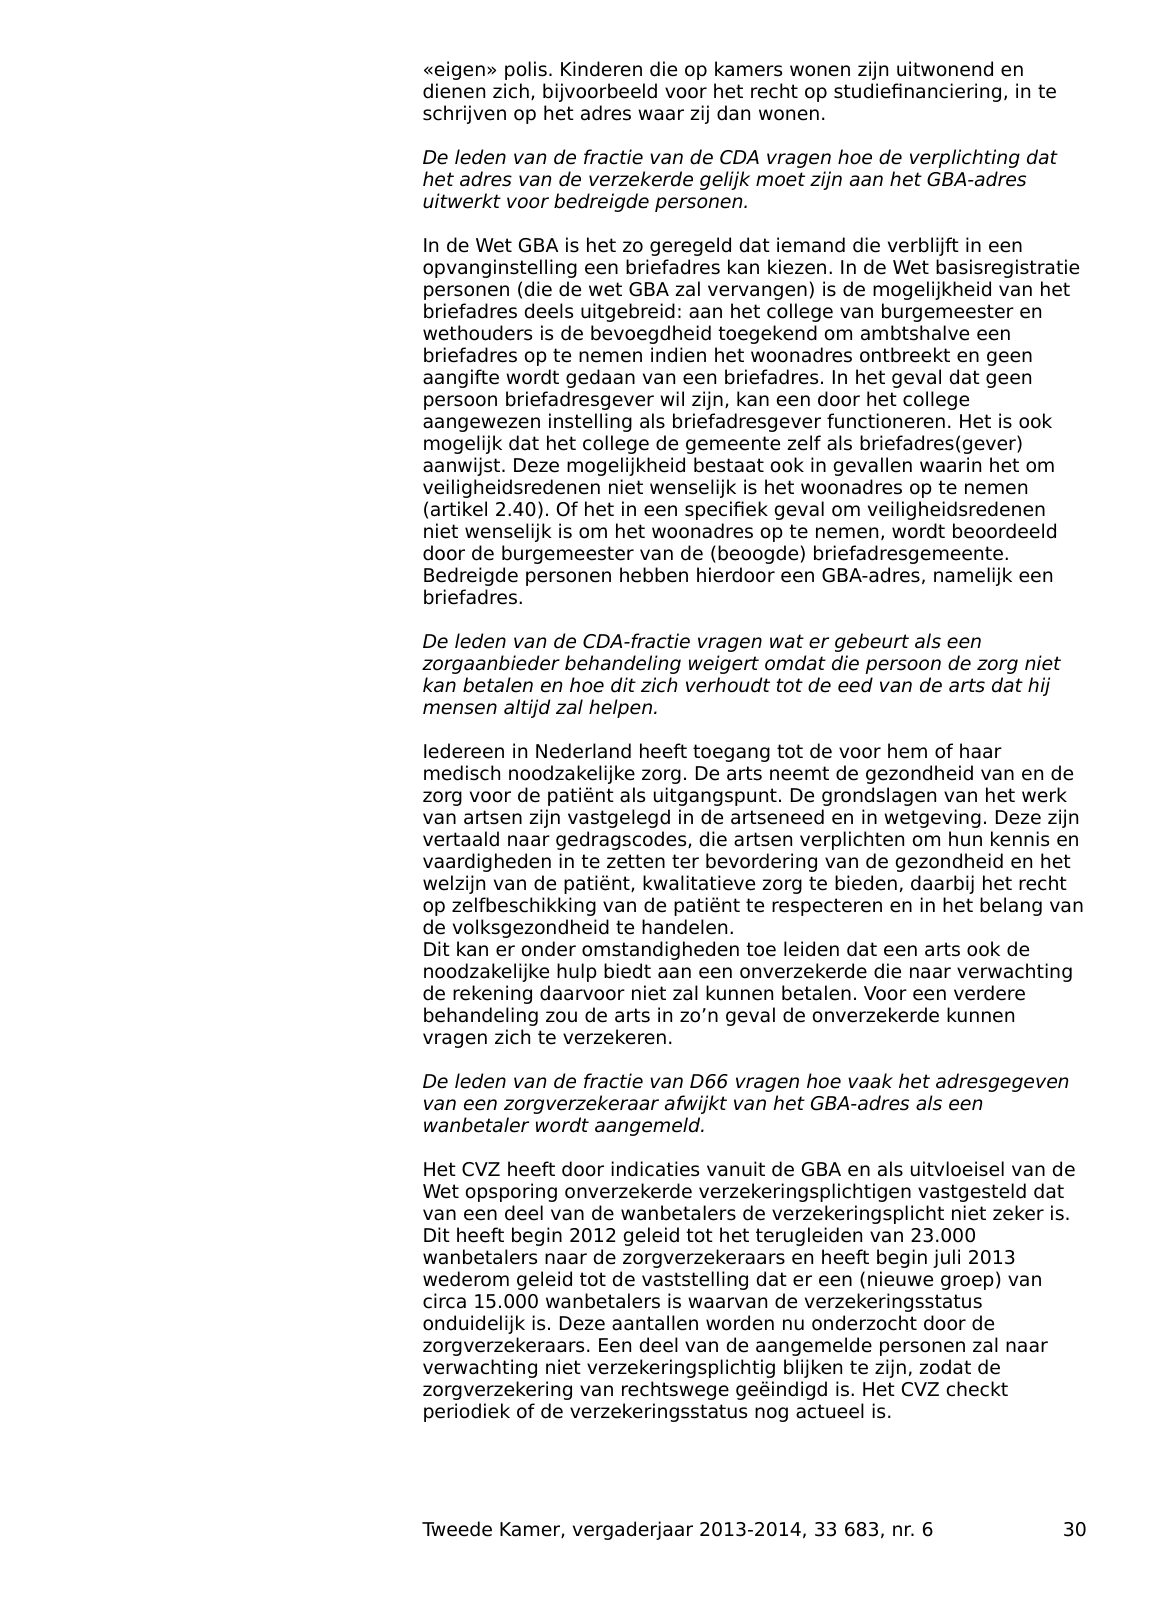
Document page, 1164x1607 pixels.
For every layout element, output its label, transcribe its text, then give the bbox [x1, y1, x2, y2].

text De leden van de CDA-fractie vragen wat er gebeurt als een zorgaanbieder behandeling weigert omdat die persoon de zorg niet kan betalen en hoe dit zich verhoudt tot de eed van de arts dat hij mensen altijd zal helpen. [422, 631, 1087, 719]
text De leden van de fractie van D66 vragen hoe vaak het adresgegeven van een zorgverzekeraar afwijkt van het GBA-adres als een wanbetaler wordt aangemeld. [422, 1071, 1087, 1137]
text Het CVZ heeft door indicaties vanuit de GBA en als uitvloeisel van de Wet opsporing onverzekerde verzekeringsplichtigen vastgesteld dat van een deel van de wanbetalers de verzekeringsplicht niet zeker is. Dit heeft begin 2012 geleid tot het terugleiden van 23.000 wanbetalers naar de zorgverzekeraars en heeft begin juli 2013 wederom geleid tot de vaststelling dat er een (nieuwe groep) van circa 15.000 wanbetalers is waarvan de verzekeringsstatus onduidelijk is. Deze aantallen worden nu onderzocht door de zorgverzekeraars. Een deel van de aangemelde personen zal naar verwachting niet verzekeringsplichtig blijken te zijn, zodat de zorgverzekering van rechtswege geëindigd is. Het CVZ checkt periodiek of de verzekeringsstatus nog actueel is. [422, 1159, 1087, 1423]
text De leden van de fractie van de CDA vragen hoe de verplichting dat het adres van de verzekerde gelijk moet zijn aan het GBA-adres uitwerkt voor bedreigde personen. [422, 147, 1087, 213]
text In de Wet GBA is het zo geregeld dat iemand die verblijft in een opvanginstelling een briefadres kan kiezen. In de Wet basisregistratie personen (die de wet GBA zal vervangen) is de mogelijkheid van het briefadres deels uitgebreid: aan het college van burgemeester en wethouders is de bevoegdheid toegekend om ambtshalve een briefadres op te nemen indien het woonadres ontbreekt en geen aangifte wordt gedaan van een briefadres. In het geval dat geen persoon briefadresgever wil zijn, kan een door het college aangewezen instelling als briefadresgever functioneren. Het is ook mogelijk dat het college de gemeente zelf als briefadres(gever) aanwijst. Deze mogelijkheid bestaat ook in gevallen waarin het om veiligheidsredenen niet wenselijk is het woonadres op te nemen (artikel 2.40). Of het in een specifiek geval om veiligheidsredenen niet wenselijk is om het woonadres op te nemen, wordt beoordeeld door de burgemeester van de (beoogde) briefadresgemeente. Bedreigde personen hebben hierdoor een GBA-adres, namelijk een briefadres. [422, 235, 1087, 609]
text Dit kan er onder omstandigheden toe leiden dat een arts ook de noodzakelijke hulp biedt aan een onverzekerde die naar verwachting de rekening daarvoor niet zal kunnen betalen. Voor een verdere behandeling zou de arts in zo’n geval de onverzekerde kunnen vragen zich te verzekeren. [422, 939, 1087, 1049]
text «eigen» polis. Kinderen die op kamers wonen zijn uitwonend en dienen zich, bijvoorbeeld voor het recht op studiefinanciering, in te schrijven op het adres waar zij dan wonen. [422, 59, 1087, 125]
text Iedereen in Nederland heeft toegang tot de voor hem of haar medisch noodzakelijke zorg. De arts neemt de gezondheid van en de zorg voor de patiënt als uitgangspunt. De grondslagen van het werk van artsen zijn vastgelegd in de artseneed en in wetgeving. Deze zijn vertaald naar gedragscodes, die artsen verplichten om hun kennis en vaardigheden in te zetten ter bevordering van de gezondheid en het welzijn van de patiënt, kwalitatieve zorg te bieden, daarbij het recht op zelfbeschikking van de patiënt te respecteren en in het belang van de volksgezondheid te handelen. [422, 741, 1087, 939]
